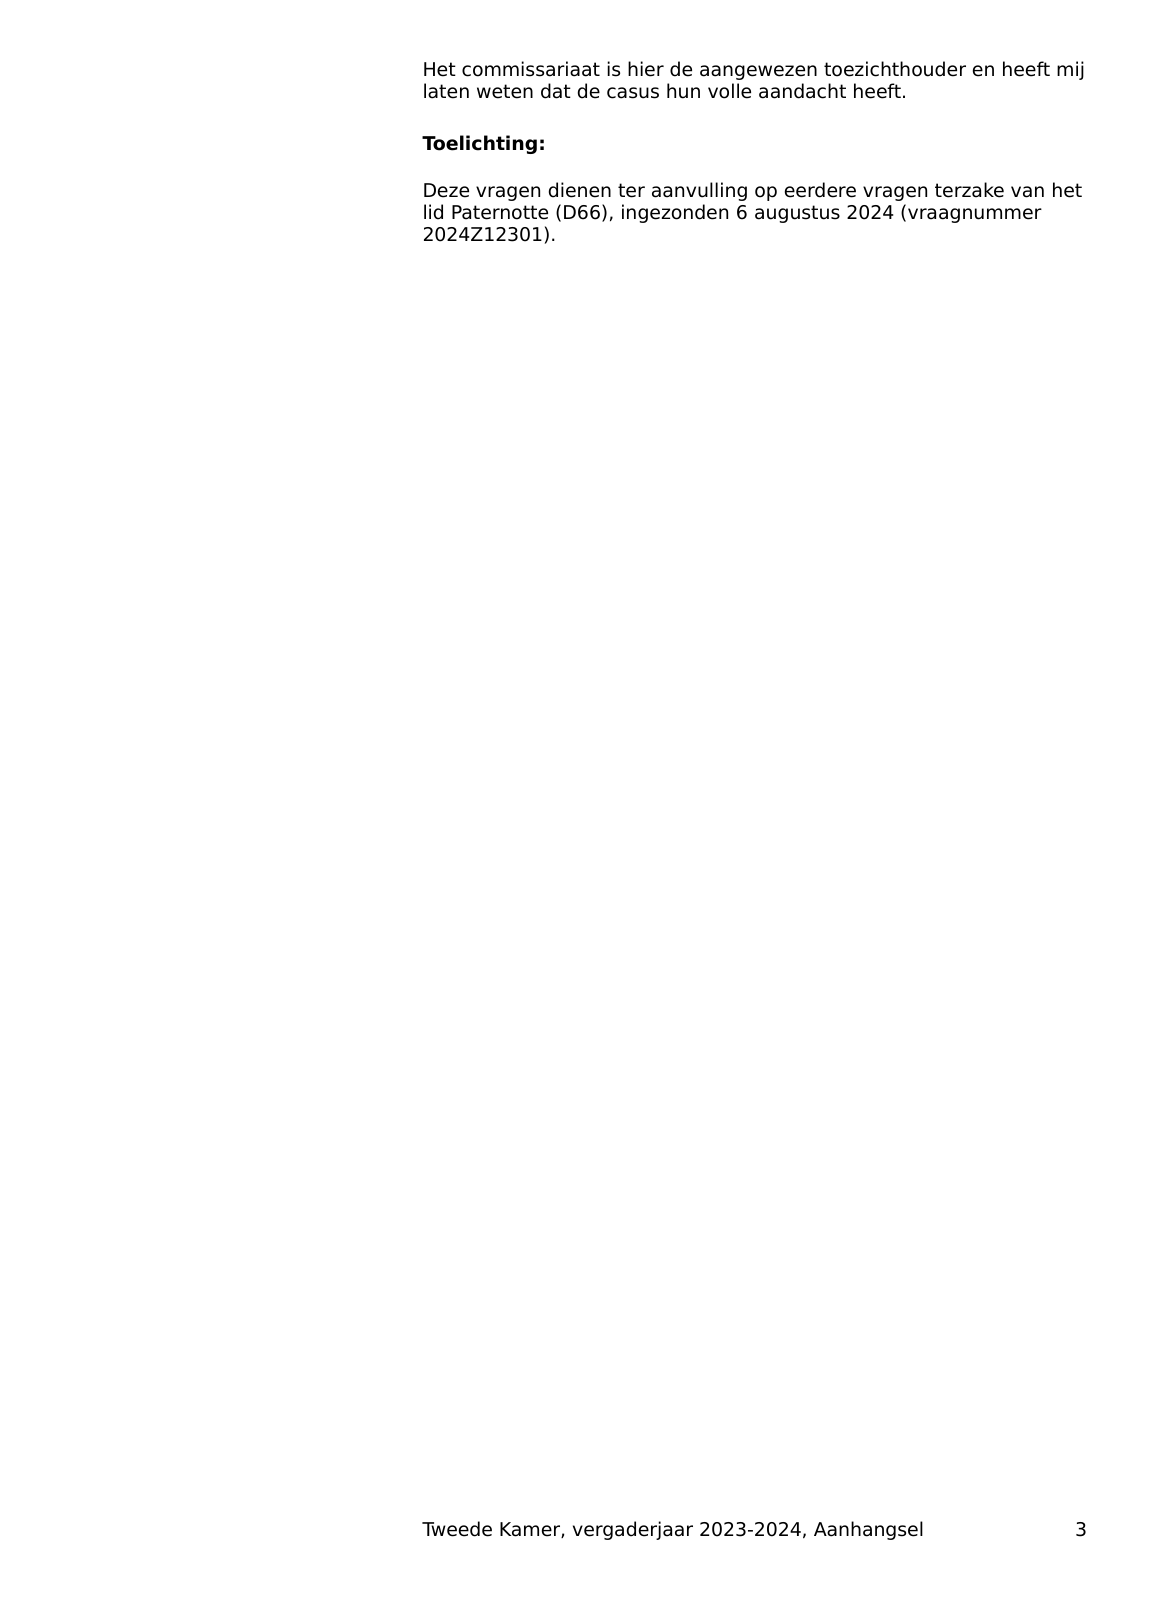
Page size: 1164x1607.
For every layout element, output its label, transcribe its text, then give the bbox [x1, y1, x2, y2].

subtitle Toelichting: [422, 133, 1087, 155]
text Het commissariaat is hier de aangewezen toezichthouder en heeft mij laten weten dat de casus hun volle aandacht heeft. [422, 59, 1087, 103]
text Deze vragen dienen ter aanvulling op eerdere vragen terzake van het lid Paternotte (D66), ingezonden 6 augustus 2024 (vraagnummer 2024Z12301). [422, 180, 1087, 246]
